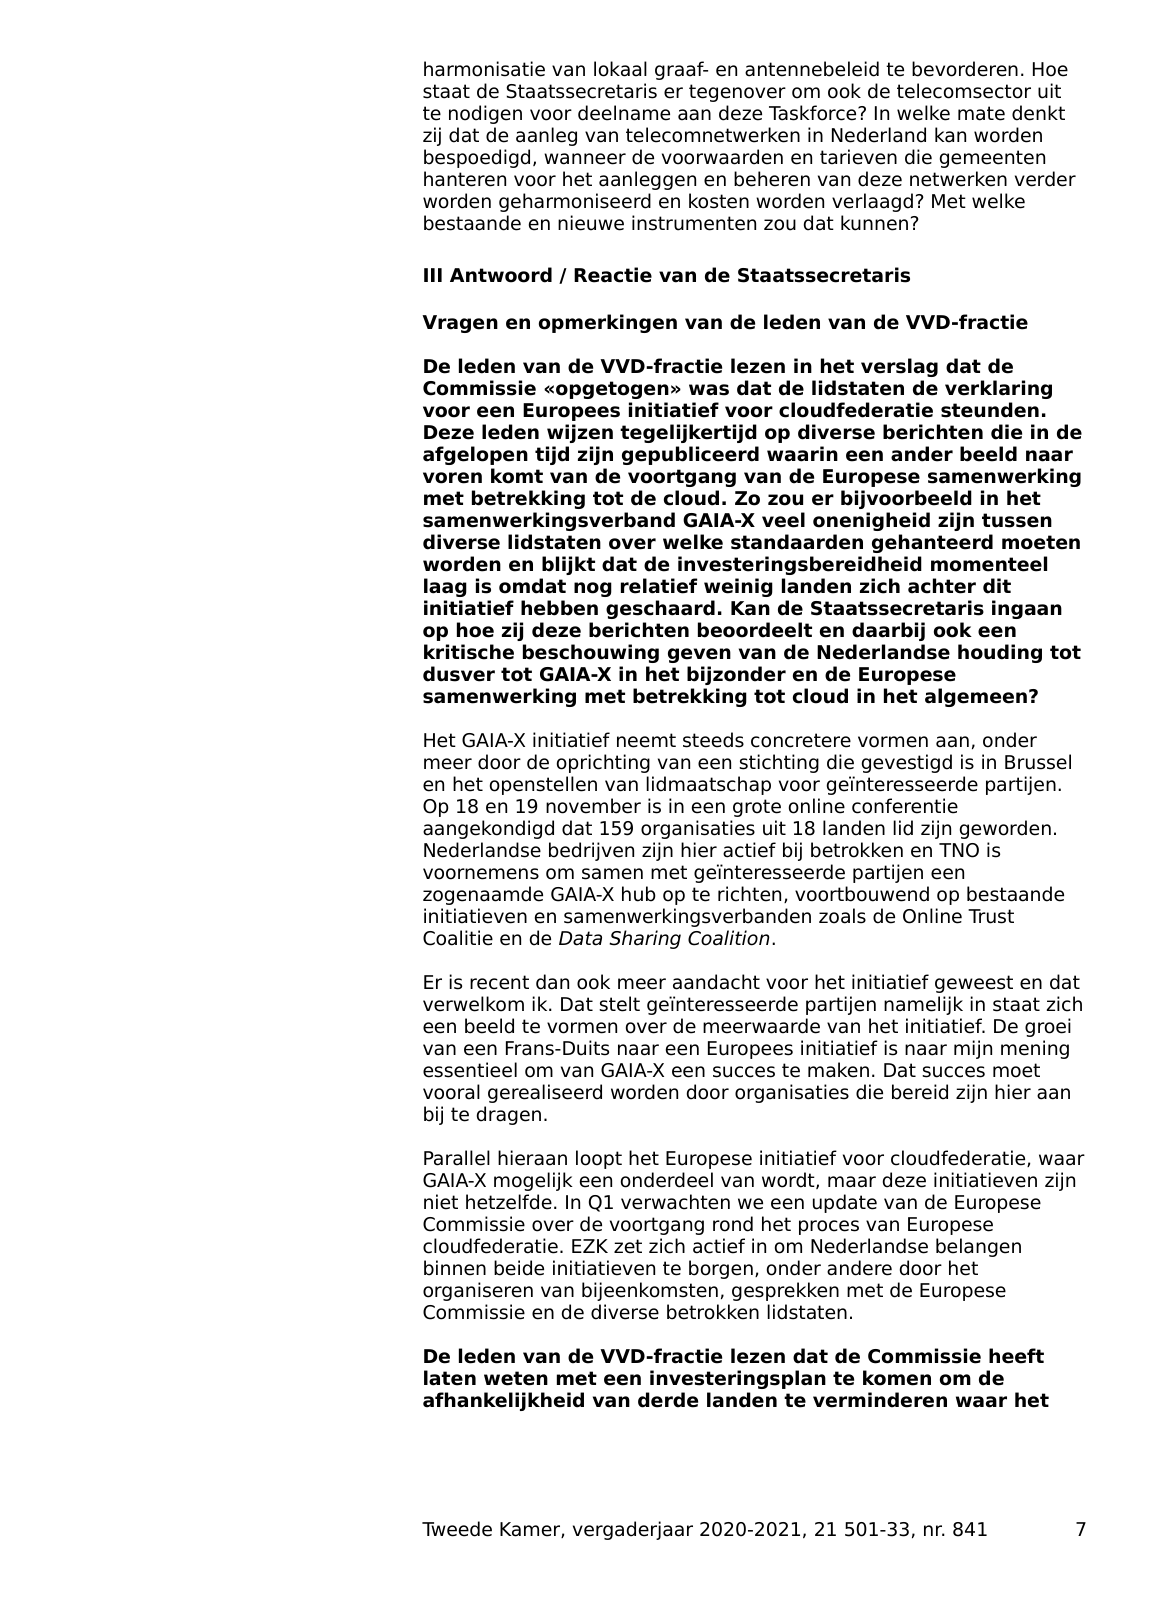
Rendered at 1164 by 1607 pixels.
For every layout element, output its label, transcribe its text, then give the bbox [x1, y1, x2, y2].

text De leden van de VVD-fractie lezen in het verslag dat de Commissie «opgetogen» was dat de lidstaten de verklaring voor een Europees initiatief voor cloudfederatie steunden. Deze leden wijzen tegelijkertijd op diverse berichten die in de afgelopen tijd zijn gepubliceerd waarin een ander beeld naar voren komt van de voortgang van de Europese samenwerking met betrekking tot de cloud. Zo zou er bijvoorbeeld in het samenwerkingsverband GAIA-X veel onenigheid zijn tussen diverse lidstaten over welke standaarden gehanteerd moeten worden en blijkt dat de investeringsbereidheid momenteel laag is omdat nog relatief weinig landen zich achter dit initiatief hebben geschaard. Kan de Staatssecretaris ingaan op hoe zij deze berichten beoordeelt en daarbij ook een kritische beschouwing geven van de Nederlandse houding tot dusver tot GAIA-X in het bijzonder en de Europese samenwerking met betrekking tot cloud in het algemeen? [422, 356, 1087, 708]
text Het GAIA-X initiatief neemt steeds concretere vormen aan, onder meer door de oprichting van een stichting die gevestigd is in Brussel en het openstellen van lidmaatschap voor geïnteresseerde partijen. Op 18 en 19 november is in een grote online conferentie aangekondigd dat 159 organisaties uit 18 landen lid zijn geworden. Nederlandse bedrijven zijn hier actief bij betrokken en TNO is voornemens om samen met geïnteresseerde partijen een zogenaamde GAIA-X hub op te richten, voortbouwend op bestaande initiatieven en samenwerkingsverbanden zoals de Online Trust Coalitie en de Data Sharing Coalition. [422, 730, 1087, 950]
text De leden van de VVD-fractie lezen dat de Commissie heeft laten weten met een investeringsplan te komen om de afhankelijkheid van derde landen te verminderen waar het [422, 1346, 1087, 1412]
text Er is recent dan ook meer aandacht voor het initiatief geweest en dat verwelkom ik. Dat stelt geïnteresseerde partijen namelijk in staat zich een beeld te vormen over de meerwaarde van het initiatief. De groei van een Frans-Duits naar een Europees initiatief is naar mijn mening essentieel om van GAIA-X een succes te maken. Dat succes moet vooral gerealiseerd worden door organisaties die bereid zijn hier aan bij te dragen. [422, 972, 1087, 1126]
text harmonisatie van lokaal graaf- en antennebeleid te bevorderen. Hoe staat de Staatssecretaris er tegenover om ook de telecomsector uit te nodigen voor deelname aan deze Taskforce? In welke mate denkt zij dat de aanleg van telecomnetwerken in Nederland kan worden bespoedigd, wanneer de voorwaarden en tarieven die gemeenten hanteren voor het aanleggen en beheren van deze netwerken verder worden geharmoniseerd en kosten worden verlaagd? Met welke bestaande en nieuwe instrumenten zou dat kunnen? [422, 59, 1087, 235]
text Parallel hieraan loopt het Europese initiatief voor cloudfederatie, waar GAIA-X mogelijk een onderdeel van wordt, maar deze initiatieven zijn niet hetzelfde. In Q1 verwachten we een update van de Europese Commissie over de voortgang rond het proces van Europese cloudfederatie. EZK zet zich actief in om Nederlandse belangen binnen beide initiatieven te borgen, onder andere door het organiseren van bijeenkomsten, gesprekken met de Europese Commissie en de diverse betrokken lidstaten. [422, 1148, 1087, 1324]
subtitle III Antwoord / Reactie van de Staatssecretaris [422, 265, 1087, 287]
subtitle Vragen en opmerkingen van de leden van de VVD-fractie [422, 312, 1087, 334]
